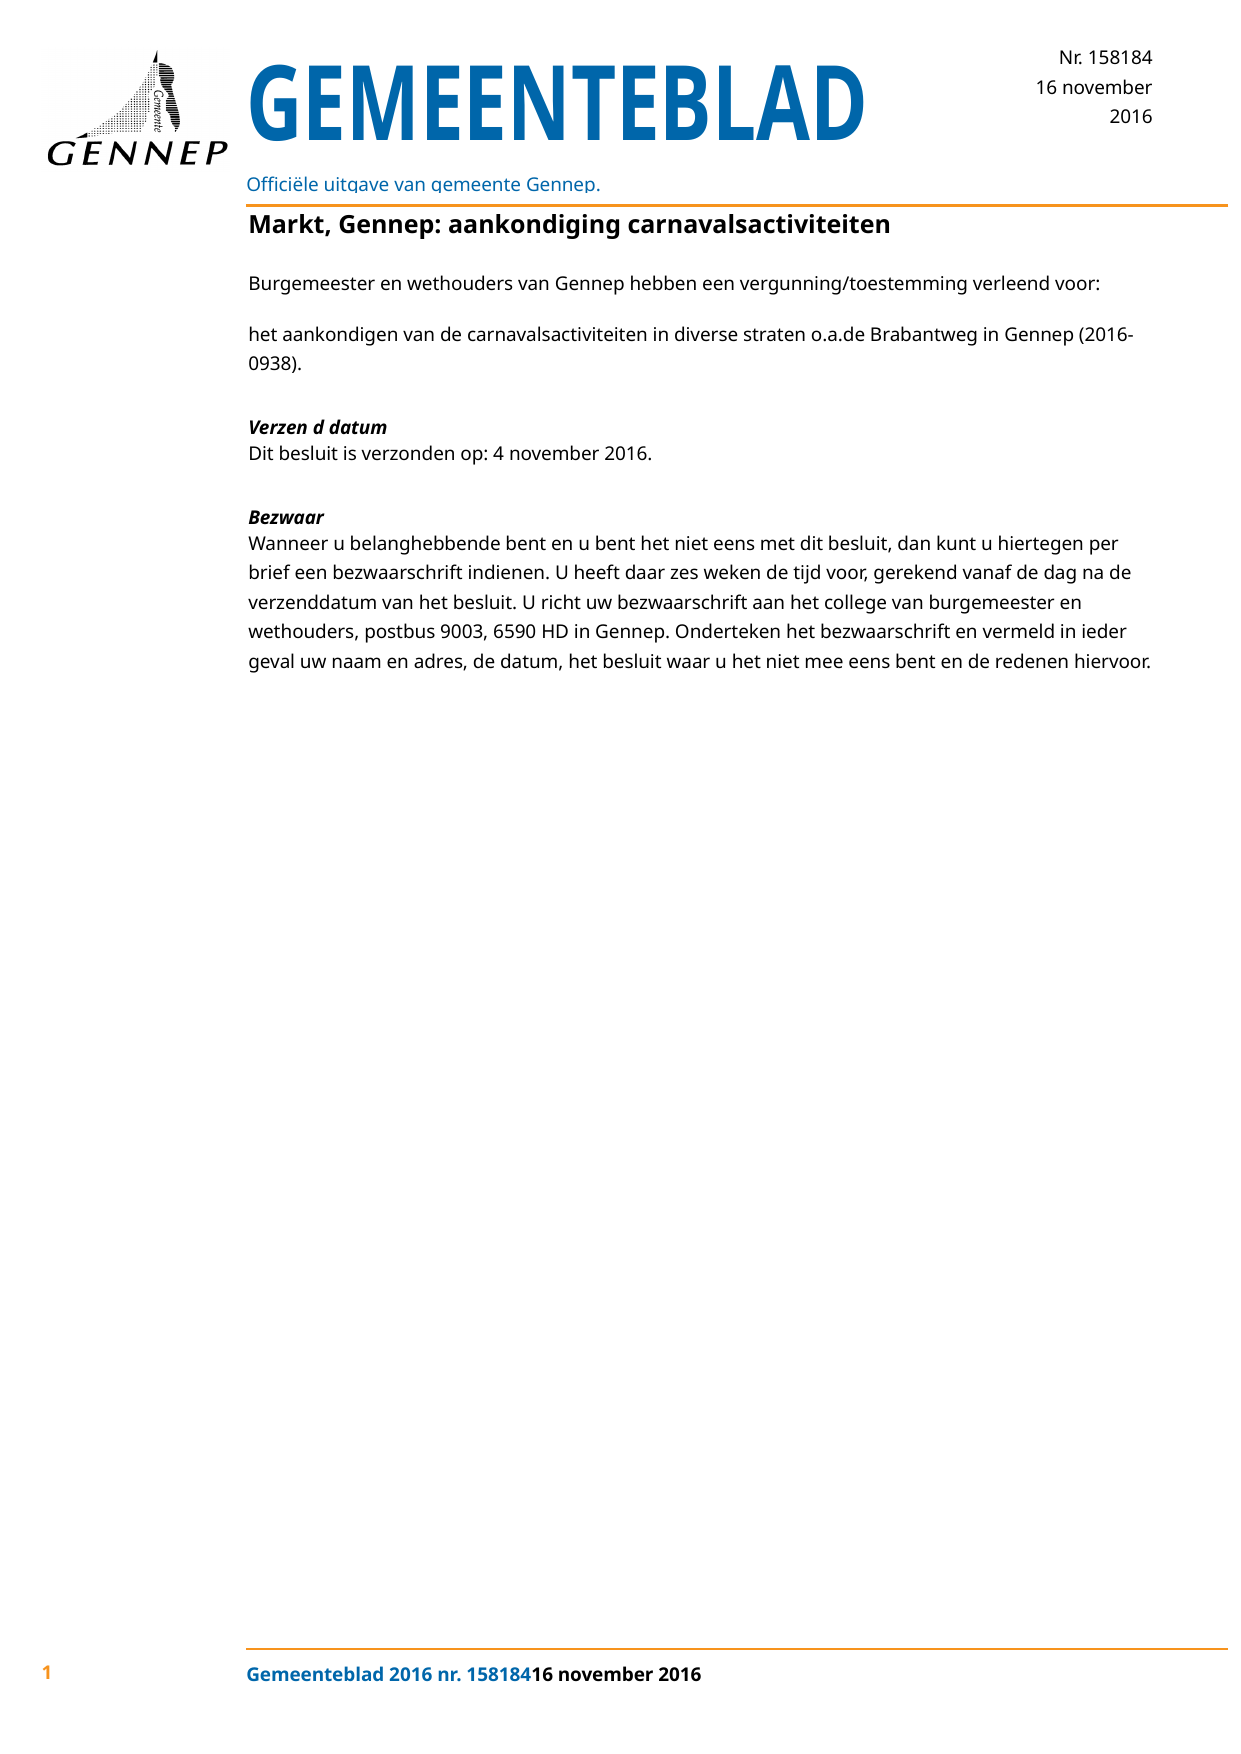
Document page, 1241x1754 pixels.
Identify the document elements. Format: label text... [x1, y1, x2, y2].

text Burgemeester en wethouders van Gennep hebben een vergunning/toestemming verleend voor: [248, 270, 1152, 296]
picture [41, 47, 231, 172]
text Bezwaar [248, 504, 1152, 530]
text Verzen d datum [248, 414, 1152, 440]
text Dit besluit is verzonden op: 4 november 2016. [248, 440, 1152, 466]
text Wanneer u belanghebbende bent en u bent het niet eens met dit besluit, dan kunt u hiertegen per brief een bezwaarschrift indienen. U heeft daar zes weken de tijd voor, gerekend vanaf de dag na de verzenddatum van het besluit. U richt uw bezwaarschrift aan het college van burgemeester en wethouders, postbus 9003, 6590 HD in Gennep. Onderteken het bezwaarschrift en vermeld in ieder geval uw naam en adres, de datum, het besluit waar u het niet mee eens bent en de redenen hiervoor. [248, 530, 1152, 674]
text Markt, Gennep: aankondiging carnavalsactiviteiten [248, 207, 1152, 241]
text het aankondigen van de carnavalsactiviteiten in diverse straten o.a.de Brabantweg in Gennep (2016-0938). [248, 321, 1152, 376]
